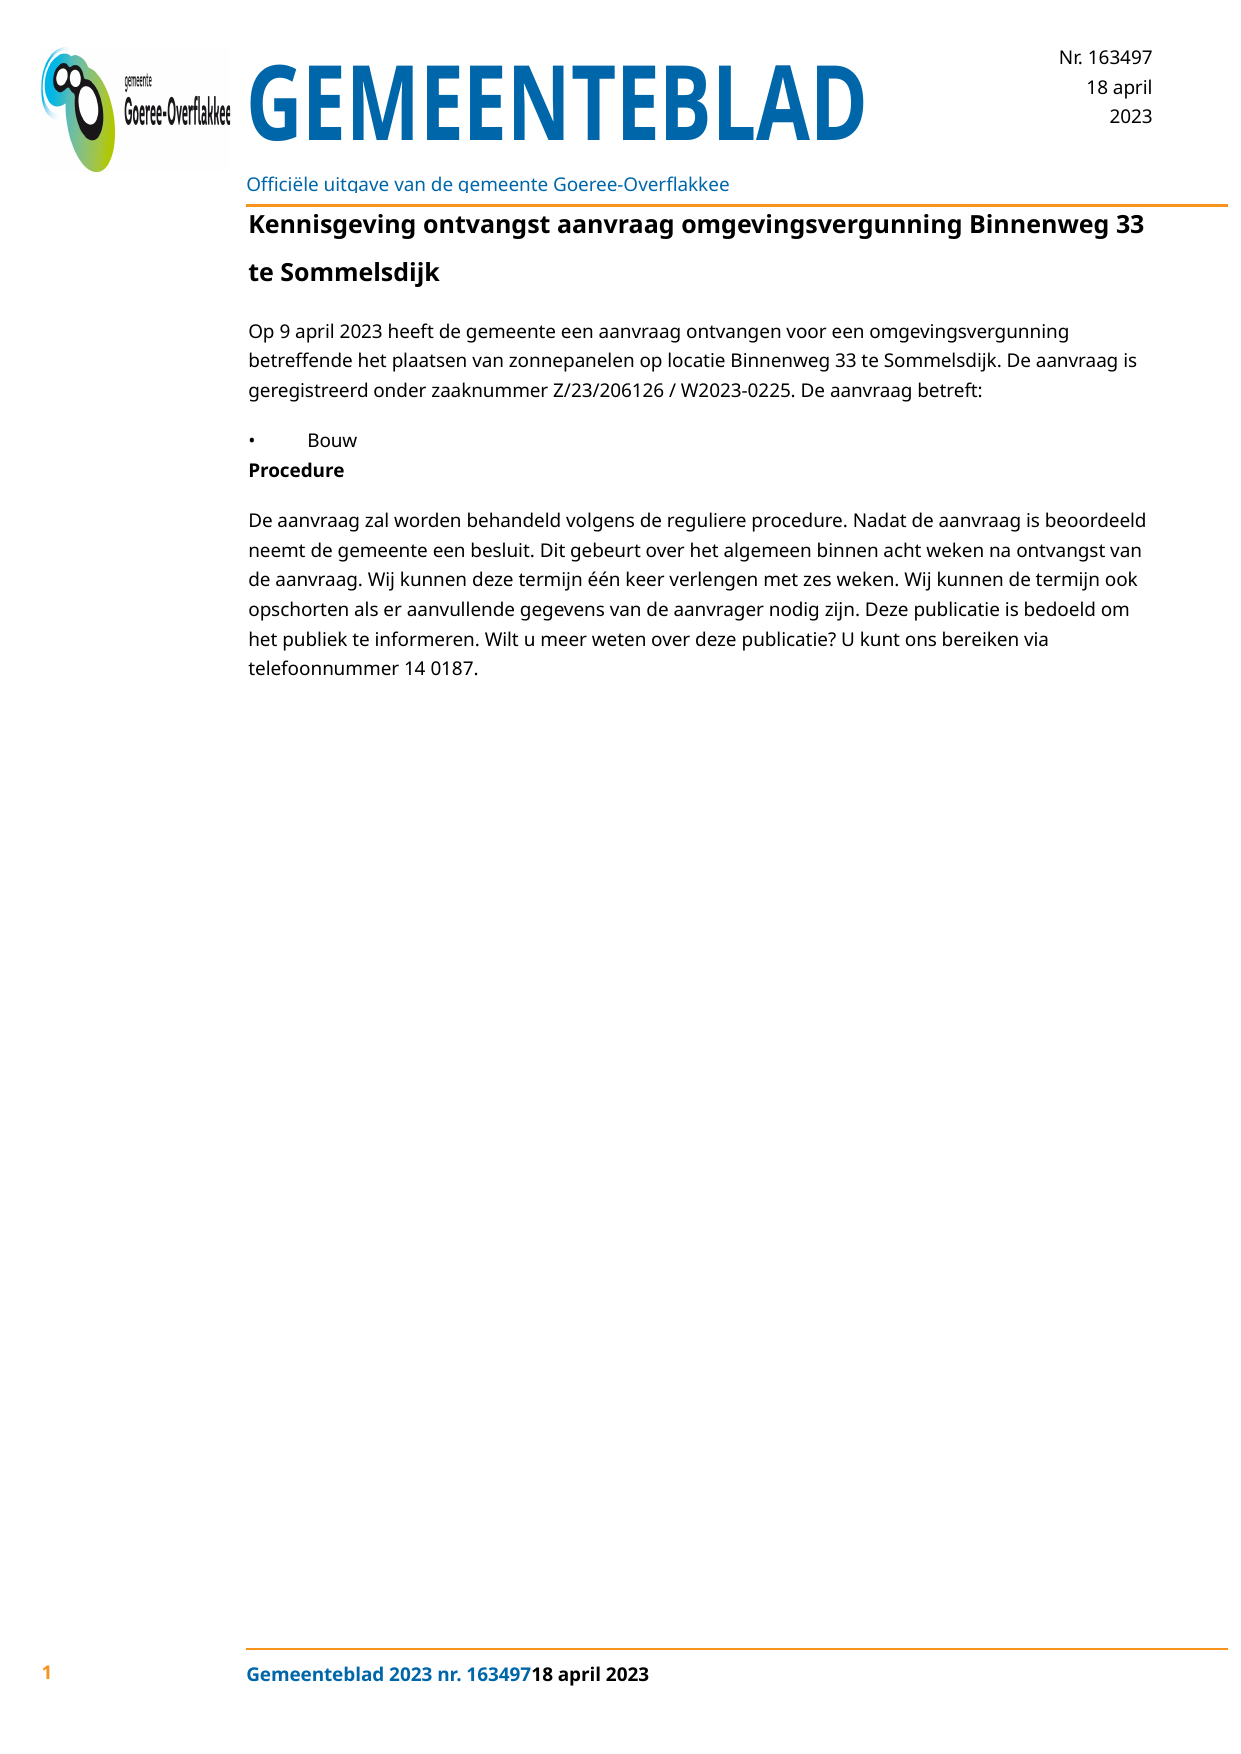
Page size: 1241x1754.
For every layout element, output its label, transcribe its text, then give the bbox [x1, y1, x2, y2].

text Kennisgeving ontvangst aanvraag omgevingsvergunning Binnenweg 33 te Sommelsdijk [248, 207, 1152, 288]
text Procedure [248, 457, 1152, 483]
text Op 9 april 2023 heeft de gemeente een aanvraag ontvangen voor een omgevingsvergunning betreffende het plaatsen van zonnepanelen op locatie Binnenweg 33 te Sommelsdijk. De aanvraag is geregistreerd onder zaaknummer Z/23/206126 / W2023-0225. De aanvraag betreft: [248, 318, 1152, 403]
list Bouw [248, 427, 1152, 453]
text De aanvraag zal worden behandeld volgens de reguliere procedure. Nadat de aanvraag is beoordeeld neemt de gemeente een besluit. Dit gebeurt over het algemeen binnen acht weken na ontvangst van de aanvraag. Wij kunnen deze termijn één keer verlengen met zes weken. Wij kunnen de termijn ook opschorten als er aanvullende gegevens van de aanvrager nodig zijn. Deze publicatie is bedoeld om het publiek te informeren. Wilt u meer weten over deze publicatie? U kunt ons bereiken via telefoonnummer 14 0187. [248, 507, 1152, 681]
picture [41, 47, 231, 172]
